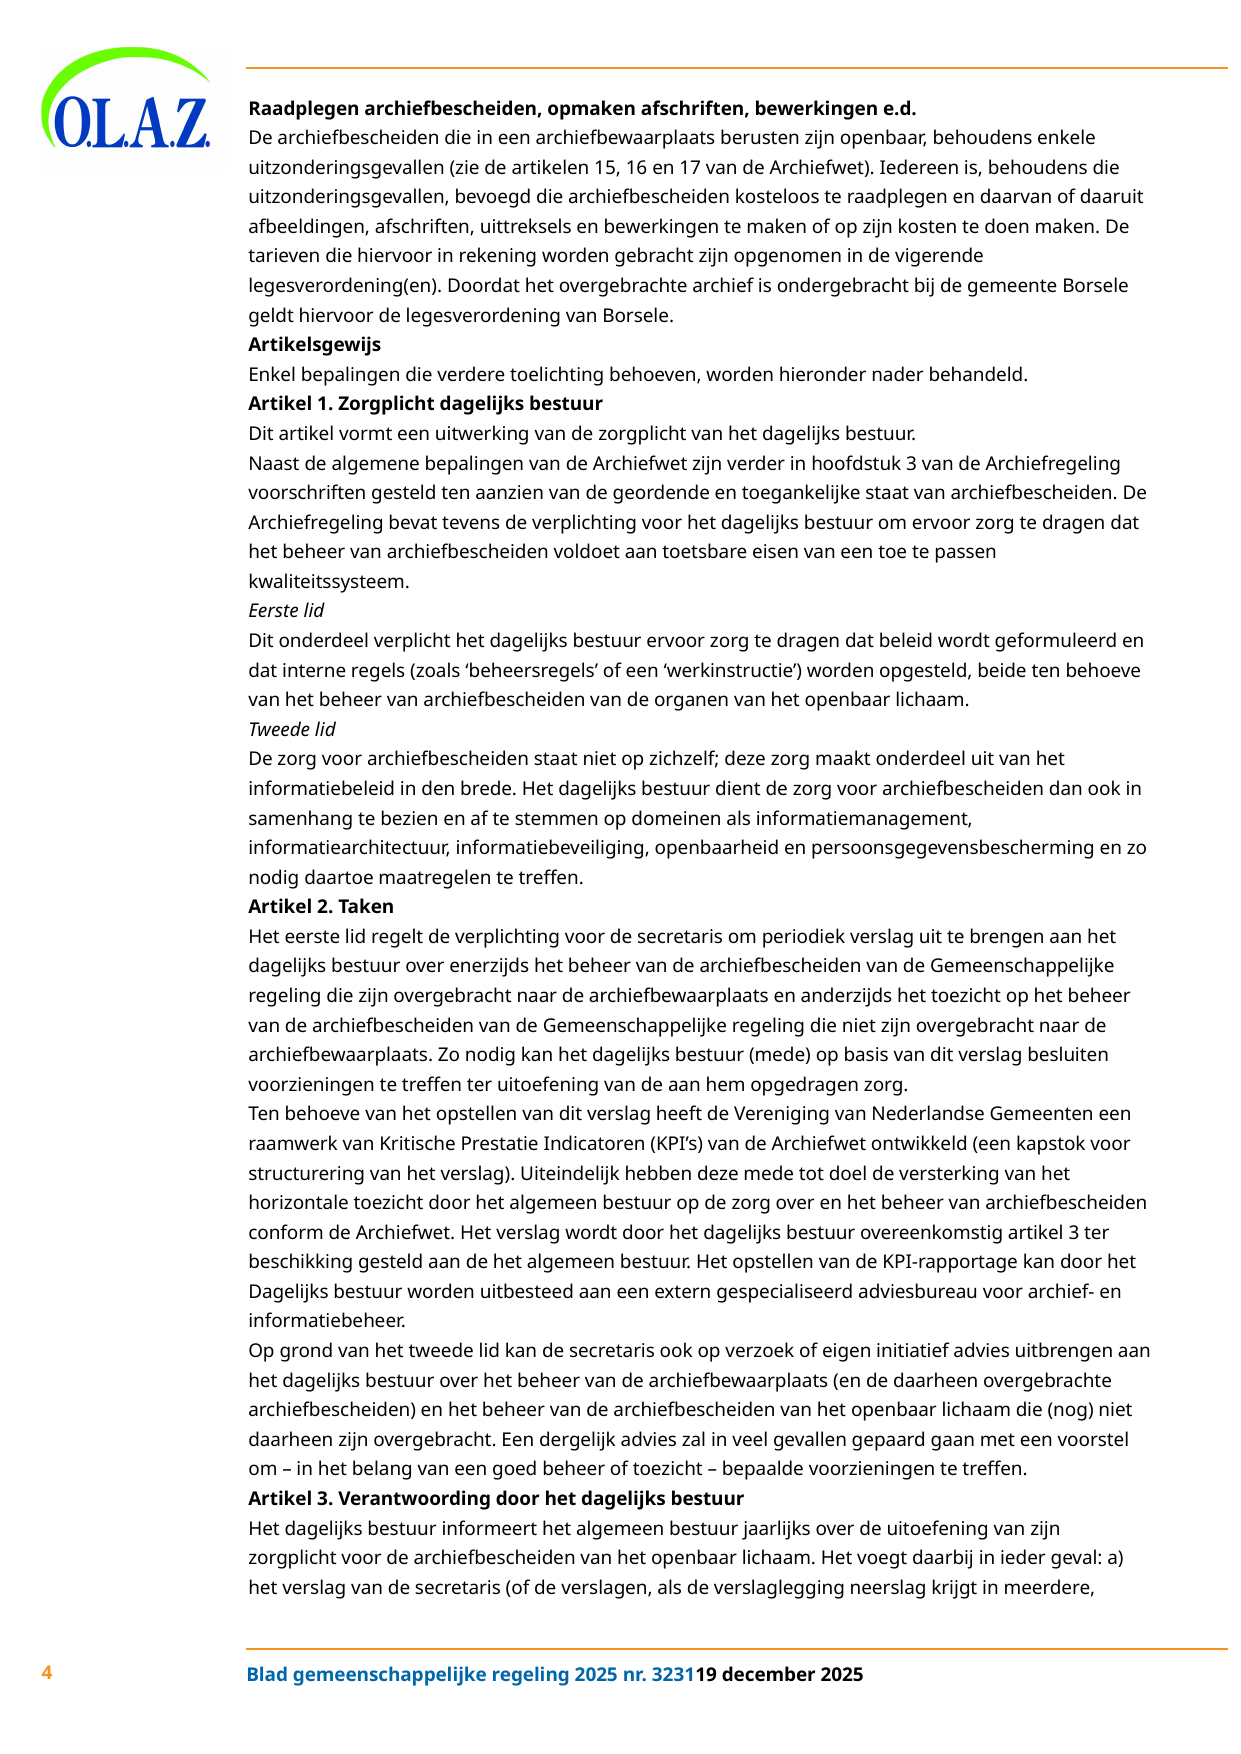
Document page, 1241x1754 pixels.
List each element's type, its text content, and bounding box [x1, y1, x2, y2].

text Dit artikel vormt een uitwerking van de zorgplicht van het dagelijks bestuur. [248, 420, 1152, 446]
text Artikel 3. Verantwoording door het dagelijks bestuur [248, 1485, 1152, 1511]
text Eerste lid [248, 598, 1152, 623]
text Op grond van het tweede lid kan de secretaris ook op verzoek of eigen initiatief advies uitbrengen aan het dagelijks bestuur over het beheer van de archiefbewaarplaats (en de daarheen overgebrachte archiefbescheiden) en het beheer van de archiefbescheiden van het openbaar lichaam die (nog) niet daarheen zijn overgebracht. Een dergelijk advies zal in veel gevallen gepaard gaan met een voorstel om – in het belang van een goed beheer of toezicht – bepaalde voorzieningen te treffen. [248, 1337, 1152, 1481]
text Dit onderdeel verplicht het dagelijks bestuur ervoor zorg te dragen dat beleid wordt geformuleerd en dat interne regels (zoals ‘beheersregels’ of een ‘werkinstructie’) worden opgesteld, beide ten behoeve van het beheer van archiefbescheiden van de organen van het openbaar lichaam. [248, 627, 1152, 712]
picture [41, 47, 231, 172]
text Artikel 1. Zorgplicht dagelijks bestuur [248, 391, 1152, 416]
text Het eerste lid regelt de verplichting voor de secretaris om periodiek verslag uit te brengen aan het dagelijks bestuur over enerzijds het beheer van de archiefbescheiden van de Gemeenschappelijke regeling die zijn overgebracht naar de archiefbewaarplaats en anderzijds het toezicht op het beheer van de archiefbescheiden van de Gemeenschappelijke regeling die niet zijn overgebracht naar de archiefbewaarplaats. Zo nodig kan het dagelijks bestuur (mede) op basis van dit verslag besluiten voorzieningen te treffen ter uitoefening van de aan hem opgedragen zorg. [248, 923, 1152, 1097]
text Raadplegen archiefbescheiden, opmaken afschriften, bewerkingen e.d. [248, 95, 1152, 121]
text Het dagelijks bestuur informeert het algemeen bestuur jaarlijks over de uitoefening van zijn zorgplicht voor de archiefbescheiden van het openbaar lichaam. Het voegt daarbij in ieder geval: a) het verslag van de secretaris (of de verslagen, als de verslaglegging neerslag krijgt in meerdere, [248, 1515, 1152, 1600]
text Artikelsgewijs [248, 331, 1152, 357]
text Naast de algemene bepalingen van de Archiefwet zijn verder in hoofdstuk 3 van de Archiefregeling voorschriften gesteld ten aanzien van de geordende en toegankelijke staat van archiefbescheiden. De Archiefregeling bevat tevens de verplichting voor het dagelijks bestuur om ervoor zorg te dragen dat het beheer van archiefbescheiden voldoet aan toetsbare eisen van een toe te passen kwaliteitssysteem. [248, 450, 1152, 594]
text Ten behoeve van het opstellen van dit verslag heeft de Vereniging van Nederlandse Gemeenten een raamwerk van Kritische Prestatie Indicatoren (KPI’s) van de Archiefwet ontwikkeld (een kapstok voor structurering van het verslag). Uiteindelijk hebben deze mede tot doel de versterking van het horizontale toezicht door het algemeen bestuur op de zorg over en het beheer van archiefbescheiden conform de Archiefwet. Het verslag wordt door het dagelijks bestuur overeenkomstig artikel 3 ter beschikking gesteld aan de het algemeen bestuur. Het opstellen van de KPI-rapportage kan door het Dagelijks bestuur worden uitbesteed aan een extern gespecialiseerd adviesbureau voor archief- en informatiebeheer. [248, 1101, 1152, 1333]
text Enkel bepalingen die verdere toelichting behoeven, worden hieronder nader behandeld. [248, 361, 1152, 387]
text Artikel 2. Taken [248, 893, 1152, 919]
text De archiefbescheiden die in een archiefbewaarplaats berusten zijn openbaar, behoudens enkele uitzonderingsgevallen (zie de artikelen 15, 16 en 17 van de Archiefwet). Iedereen is, behoudens die uitzonderingsgevallen, bevoegd die archiefbescheiden kosteloos te raadplegen en daarvan of daaruit afbeeldingen, afschriften, uittreksels en bewerkingen te maken of op zijn kosten te doen maken. De tarieven die hiervoor in rekening worden gebracht zijn opgenomen in de vigerende legesverordening(en). Doordat het overgebrachte archief is ondergebracht bij de gemeente Borsele geldt hiervoor de legesverordening van Borsele. [248, 124, 1152, 328]
text Tweede lid [248, 716, 1152, 742]
text De zorg voor archiefbescheiden staat niet op zichzelf; deze zorg maakt onderdeel uit van het informatiebeleid in den brede. Het dagelijks bestuur dient de zorg voor archiefbescheiden dan ook in samenhang te bezien en af te stemmen op domeinen als informatiemanagement, informatiearchitectuur, informatiebeveiliging, openbaarheid en persoonsgegevensbescherming en zo nodig daartoe maatregelen te treffen. [248, 746, 1152, 890]
